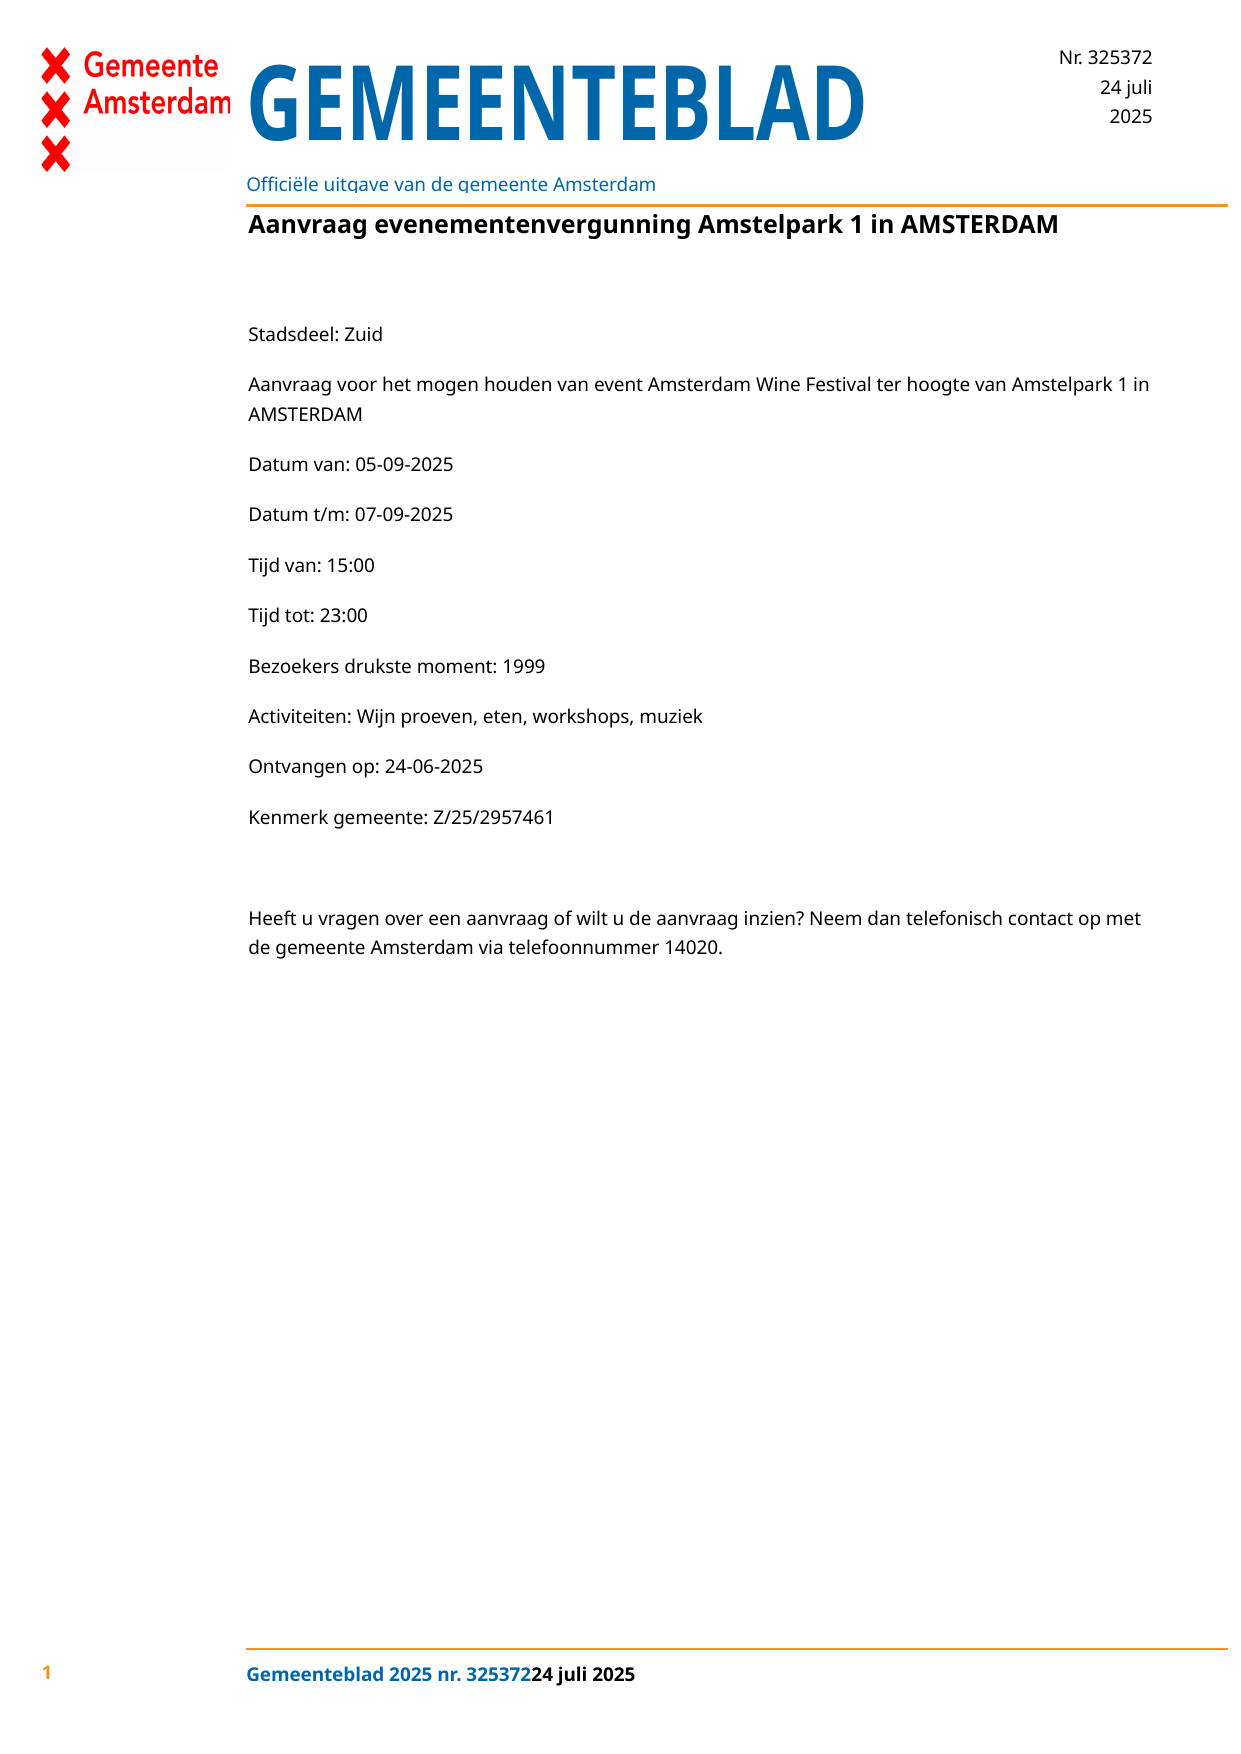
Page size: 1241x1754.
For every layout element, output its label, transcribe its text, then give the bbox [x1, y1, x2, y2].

text Aanvraag evenementenvergunning Amstelpark 1 in AMSTERDAM [248, 207, 1152, 241]
picture [41, 47, 231, 172]
text Tijd tot: 23:00 [248, 602, 1152, 628]
text Kenmerk gemeente: Z/25/2957461 [248, 804, 1152, 830]
text Heeft u vragen over een aanvraag of wilt u de aanvraag inzien? Neem dan telefonisch contact op met de gemeente Amsterdam via telefoonnummer 14020. [248, 905, 1152, 960]
text Aanvraag voor het mogen houden van event Amsterdam Wine Festival ter hoogte van Amstelpark 1 in AMSTERDAM [248, 371, 1152, 426]
text Stadsdeel: Zuid [248, 321, 1152, 346]
text Bezoekers drukste moment: 1999 [248, 653, 1152, 678]
text Tijd van: 15:00 [248, 552, 1152, 578]
text Datum van: 05-09-2025 [248, 451, 1152, 477]
text Datum t/m: 07-09-2025 [248, 502, 1152, 527]
text Activiteiten: Wijn proeven, eten, workshops, muziek [248, 703, 1152, 729]
text Ontvangen op: 24-06-2025 [248, 754, 1152, 779]
